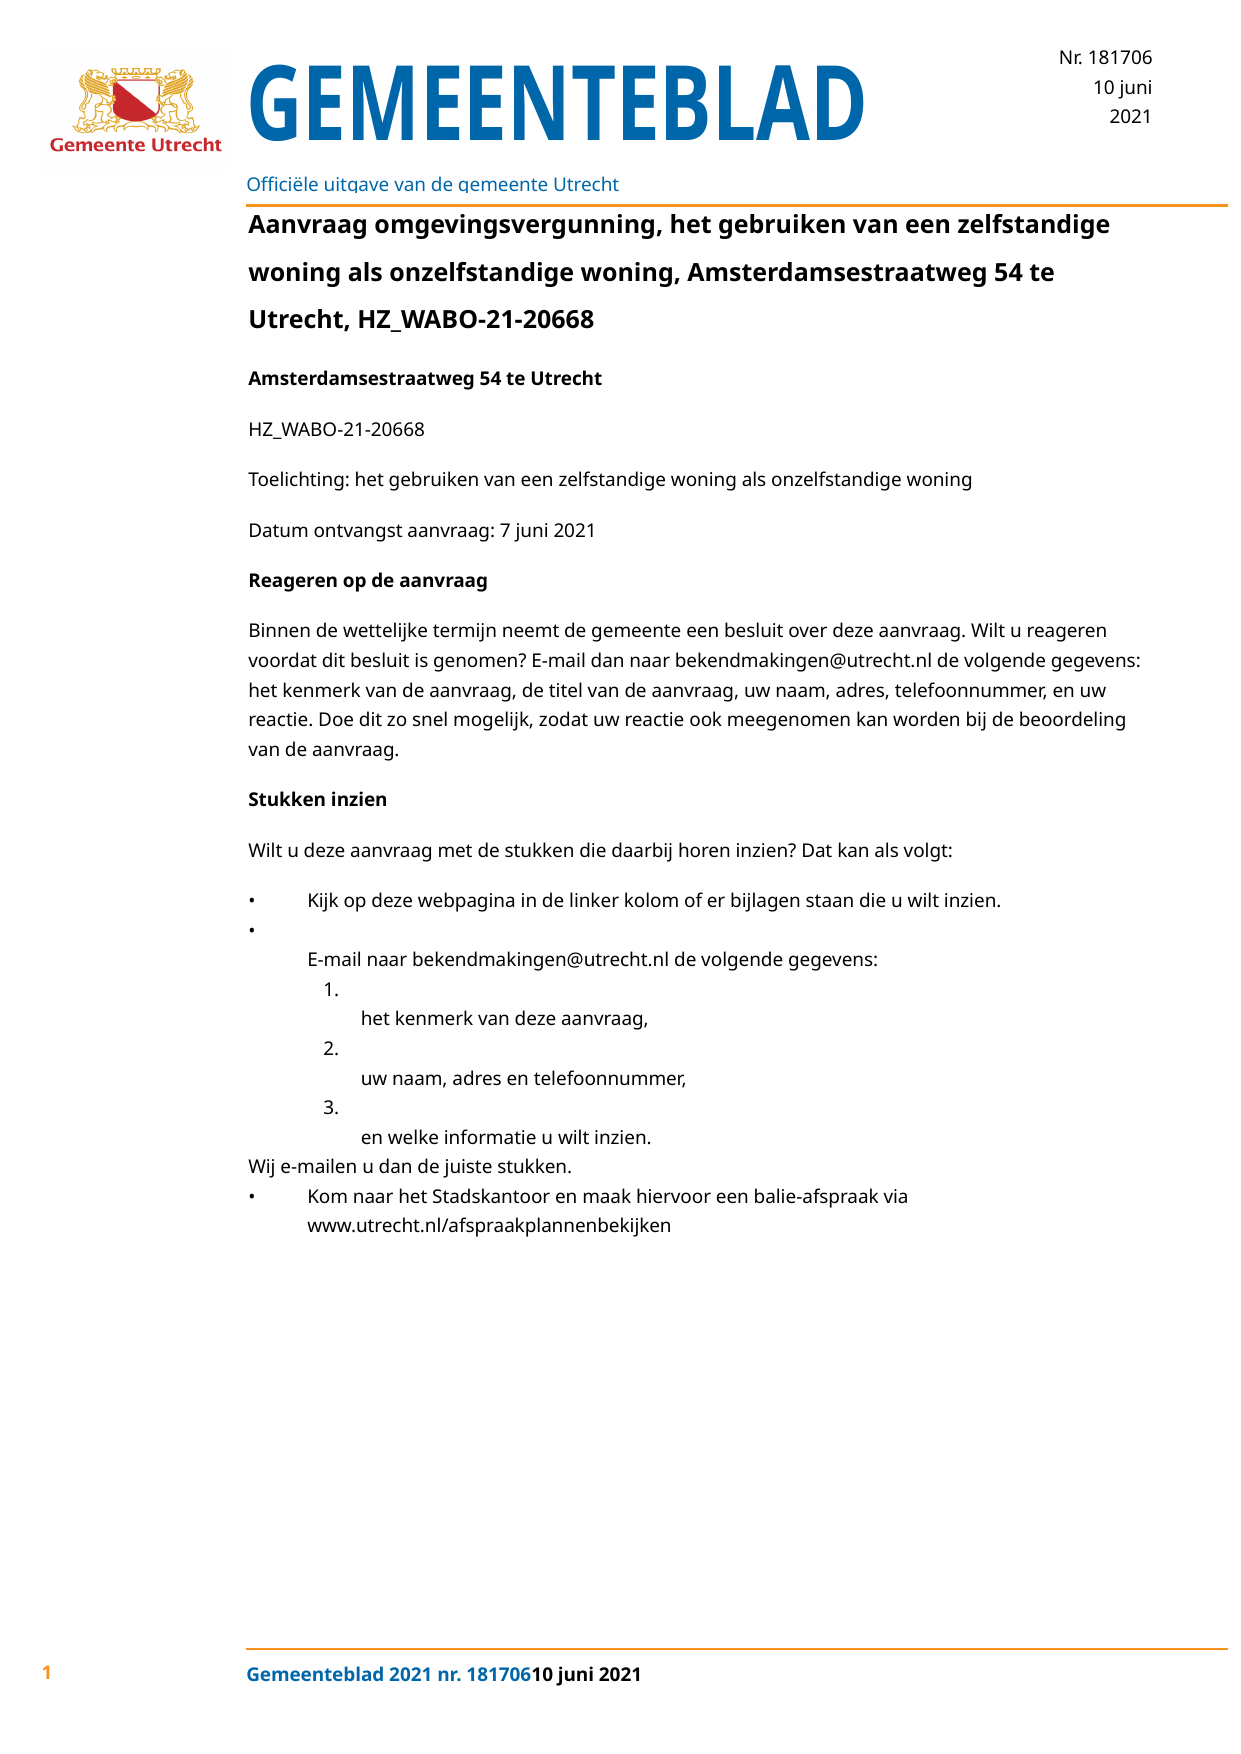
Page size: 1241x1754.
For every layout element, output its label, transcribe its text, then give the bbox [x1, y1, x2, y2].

text Reageren op de aanvraag [248, 567, 1152, 593]
list en welke informatie u wilt inzien. [323, 1124, 1152, 1149]
text HZ_WABO-21-20668 [248, 416, 1152, 442]
list E-mail naar bekendmakingen@utrecht.nl de volgende gegevens: [248, 946, 1152, 972]
text Wilt u deze aanvraag met de stukken die daarbij horen inzien? Dat kan als volgt: [248, 837, 1152, 862]
text Toelichting: het gebruiken van een zelfstandige woning als onzelfstandige woning [248, 466, 1152, 492]
text Binnen de wettelijke termijn neemt de gemeente een besluit over deze aanvraag. Wilt u reageren voordat dit besluit is genomen? E-mail dan naar bekendmakingen@utrecht.nl de volgende gegevens: het kenmerk van de aanvraag, de titel van de aanvraag, uw naam, adres, telefoonnummer, en uw reactie. Doe dit zo snel mogelijk, zodat uw reactie ook meegenomen kan worden bij de beoordeling van de aanvraag. [248, 618, 1152, 762]
text Wij e-mailen u dan de juiste stukken. [248, 1153, 1152, 1179]
list Kijk op deze webpagina in de linker kolom of er bijlagen staan die u wilt inzien. [248, 887, 1152, 913]
text Amsterdamsestraatweg 54 te Utrecht [248, 366, 1152, 391]
list het kenmerk van deze aanvraag, [323, 1006, 1152, 1031]
text Datum ontvangst aanvraag: 7 juni 2021 [248, 517, 1152, 542]
picture [41, 47, 231, 172]
text Aanvraag omgevingsvergunning, het gebruiken van een zelfstandige woning als onzelfstandige woning, Amsterdamsestraatweg 54 te Utrecht, HZ_WABO-21-20668 [248, 207, 1152, 336]
text Stukken inzien [248, 786, 1152, 812]
list Kom naar het Stadskantoor en maak hiervoor een balie-afspraak via www.utrecht.nl/afspraakplannenbekijken [248, 1183, 1152, 1238]
list uw naam, adres en telefoonnummer, [323, 1065, 1152, 1090]
